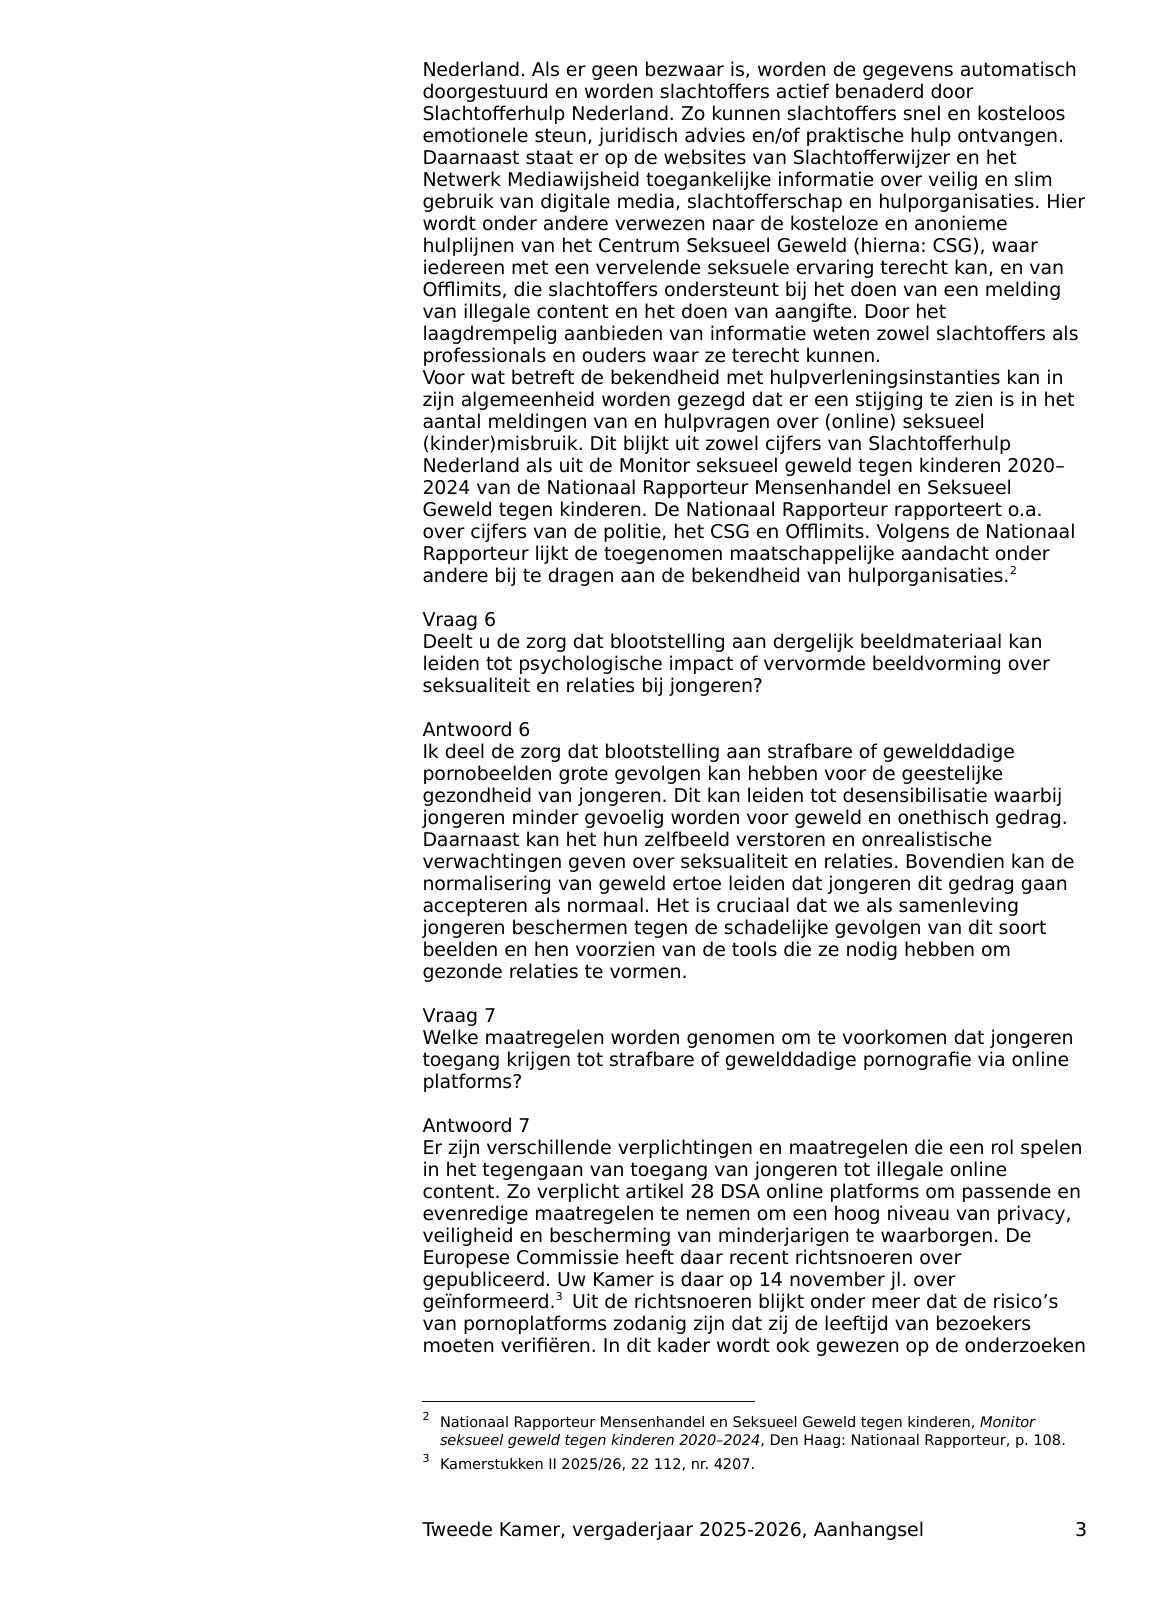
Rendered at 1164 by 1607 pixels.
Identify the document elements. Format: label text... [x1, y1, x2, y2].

text Daarnaast staat er op de websites van Slachtofferwijzer en het Netwerk Mediawijsheid toegankelijke informatie over veilig en slim gebruik van digitale media, slachtofferschap en hulporganisaties. Hier wordt onder andere verwezen naar de kosteloze en anonieme hulplijnen van het Centrum Seksueel Geweld (hierna: CSG), waar iedereen met een vervelende seksuele ervaring terecht kan, en van Offlimits, die slachtoffers ondersteunt bij het doen van een melding van illegale content en het doen van aangifte. Door het laagdrempelig aanbieden van informatie weten zowel slachtoffers als professionals en ouders waar ze terecht kunnen. [422, 147, 1087, 367]
text Nationaal Rapporteur Mensenhandel en Seksueel Geweld tegen kinderen, Monitor seksueel geweld tegen kinderen 2020–2024, Den Haag: Nationaal Rapporteur, p. 108. [422, 1410, 1087, 1449]
text Antwoord 6 [422, 719, 1087, 741]
text Nederland. Als er geen bezwaar is, worden de gegevens automatisch doorgestuurd en worden slachtoffers actief benaderd door Slachtofferhulp Nederland. Zo kunnen slachtoffers snel en kosteloos emotionele steun, juridisch advies en/of praktische hulp ontvangen. [422, 59, 1087, 147]
text Kamerstukken II 2025/26, 22 112, nr. 4207. [422, 1452, 1087, 1474]
text Welke maatregelen worden genomen om te voorkomen dat jongeren toegang krijgen tot strafbare of gewelddadige pornografie via online platforms? [422, 1027, 1087, 1093]
text Vraag 6 [422, 609, 1087, 631]
text Deelt u de zorg dat blootstelling aan dergelijk beeldmateriaal kan leiden tot psychologische impact of vervormde beeldvorming over seksualiteit en relaties bij jongeren? [422, 631, 1087, 697]
text Voor wat betreft de bekendheid met hulpverleningsinstanties kan in zijn algemeenheid worden gezegd dat er een stijging te zien is in het aantal meldingen van en hulpvragen over (online) seksueel (kinder)misbruik. Dit blijkt uit zowel cijfers van Slachtofferhulp Nederland als uit de Monitor seksueel geweld tegen kinderen 2020–2024 van de Nationaal Rapporteur Mensenhandel en Seksueel Geweld tegen kinderen. De Nationaal Rapporteur rapporteert o.a. over cijfers van de politie, het CSG en Offlimits. Volgens de Nationaal Rapporteur lijkt de toegenomen maatschappelijke aandacht onder andere bij te dragen aan de bekendheid van hulporganisaties. [422, 367, 1087, 587]
text Vraag 7 [422, 1005, 1087, 1027]
text Er zijn verschillende verplichtingen en maatregelen die een rol spelen in het tegengaan van toegang van jongeren tot illegale online content. Zo verplicht artikel 28 DSA online platforms om passende en evenredige maatregelen te nemen om een hoog niveau van privacy, veiligheid en bescherming van minderjarigen te waarborgen. De Europese Commissie heeft daar recent richtsnoeren over gepubliceerd. Uw Kamer is daar op 14 november jl. over geïnformeerd. Uit de richtsnoeren blijkt onder meer dat de risico’s van pornoplatforms zodanig zijn dat zij de leeftijd van bezoekers moeten verifiëren. In dit kader wordt ook gewezen op de onderzoeken [422, 1137, 1087, 1357]
text Antwoord 7 [422, 1115, 1087, 1137]
text Ik deel de zorg dat blootstelling aan strafbare of gewelddadige pornobeelden grote gevolgen kan hebben voor de geestelijke gezondheid van jongeren. Dit kan leiden tot desensibilisatie waarbij jongeren minder gevoelig worden voor geweld en onethisch gedrag. Daarnaast kan het hun zelfbeeld verstoren en onrealistische verwachtingen geven over seksualiteit en relaties. Bovendien kan de normalisering van geweld ertoe leiden dat jongeren dit gedrag gaan accepteren als normaal. Het is cruciaal dat we als samenleving jongeren beschermen tegen de schadelijke gevolgen van dit soort beelden en hen voorzien van de tools die ze nodig hebben om gezonde relaties te vormen. [422, 741, 1087, 983]
